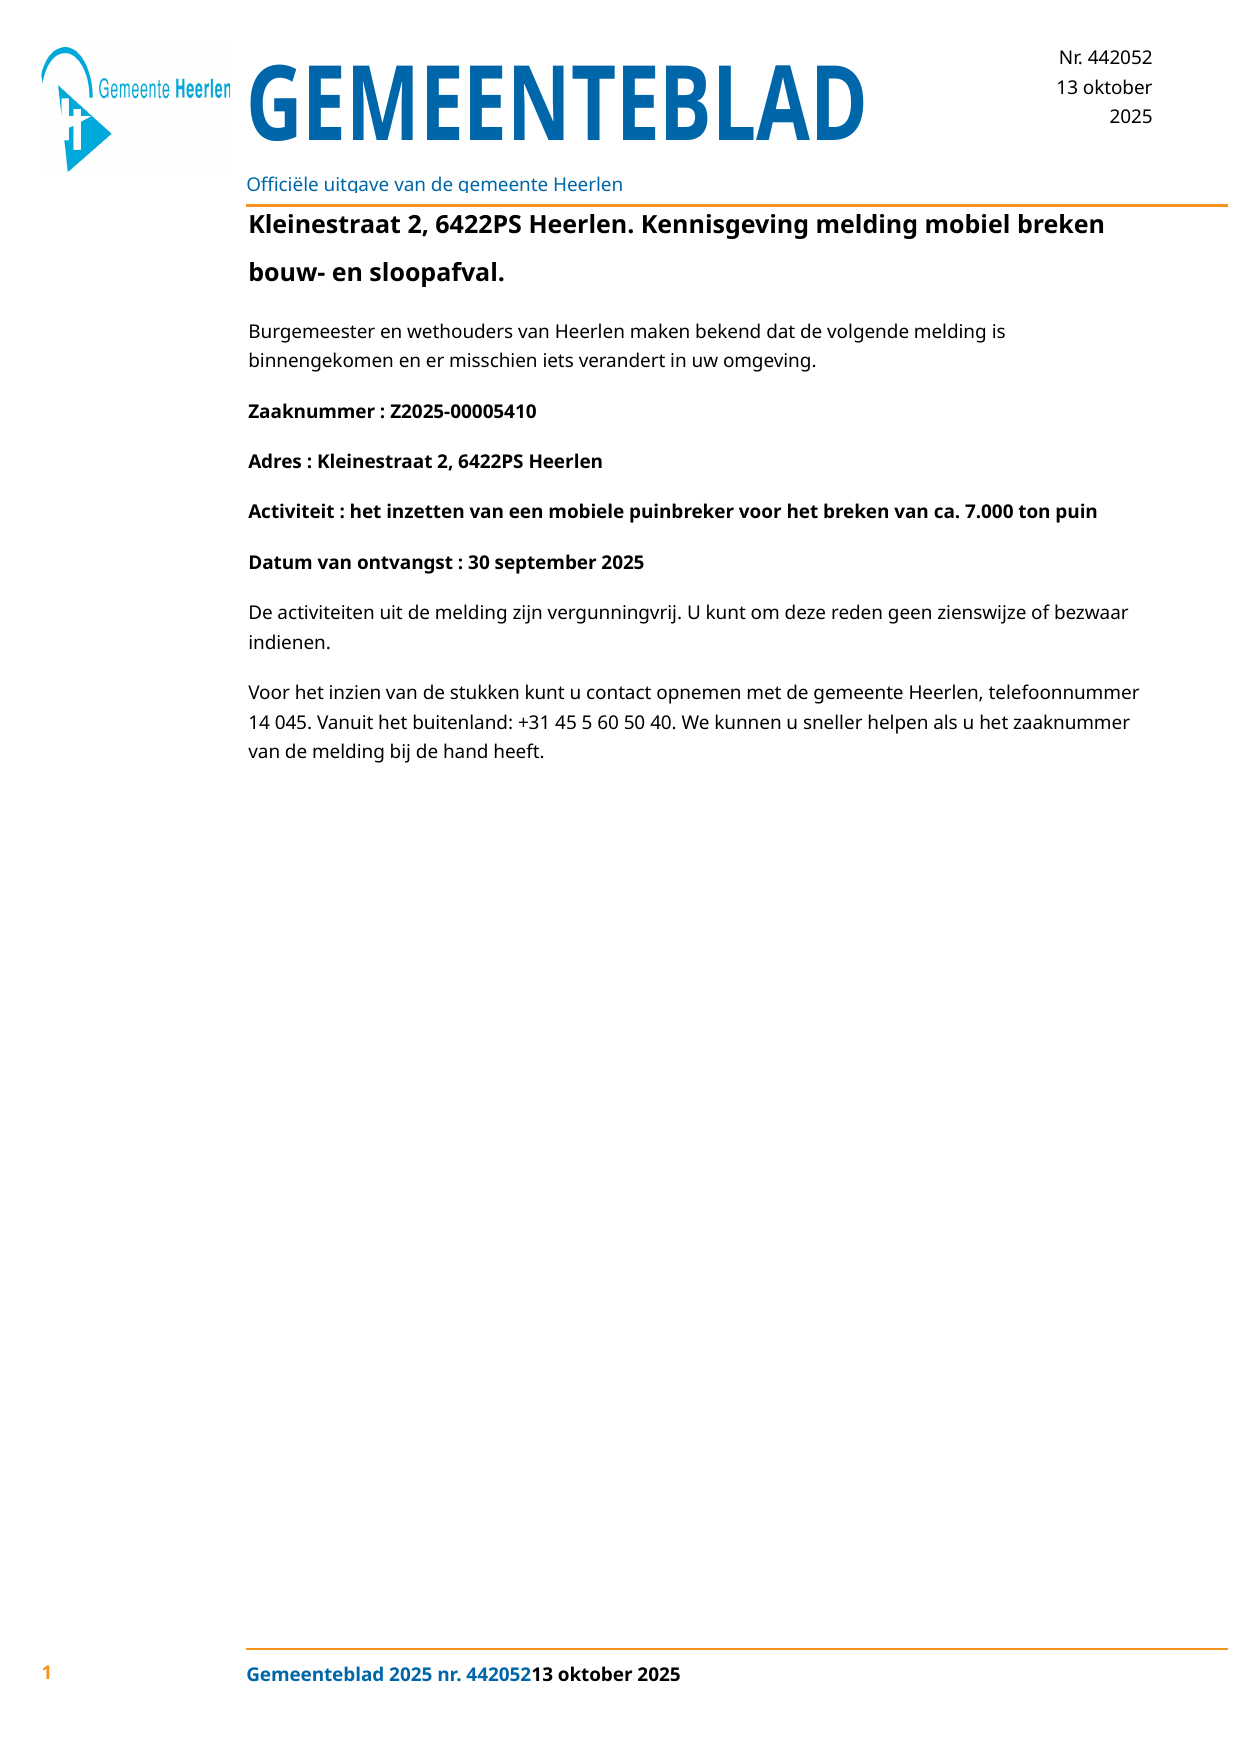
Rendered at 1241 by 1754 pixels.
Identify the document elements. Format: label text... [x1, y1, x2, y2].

text Adres : Kleinestraat 2, 6422PS Heerlen [248, 448, 1152, 474]
picture [41, 47, 59, 70]
text Burgemeester en wethouders van Heerlen maken bekend dat de volgende melding is binnengekomen en er misschien iets verandert in uw omgeving. [248, 318, 1152, 373]
text De activiteiten uit de melding zijn vergunningvrij. U kunt om deze reden geen zienswijze of bezwaar indienen. [248, 599, 1152, 655]
text Kleinestraat 2, 6422PS Heerlen. Kennisgeving melding mobiel breken bouw- en sloopafval. [248, 207, 1152, 288]
text Voor het inzien van de stukken kunt u contact opnemen met de gemeente Heerlen, telefoonnummer 14 045. Vanuit het buitenland: +31 45 5 60 50 40. We kunnen u sneller helpen als u het zaaknummer van de melding bij de hand heeft. [248, 679, 1152, 764]
text Zaaknummer : Z2025-00005410 [248, 398, 1152, 424]
text Activiteit : het inzetten van een mobiele puinbreker voor het breken van ca. 7.000 ton puin [248, 499, 1152, 524]
text Datum van ontvangst : 30 september 2025 [248, 549, 1152, 575]
picture [41, 47, 231, 172]
